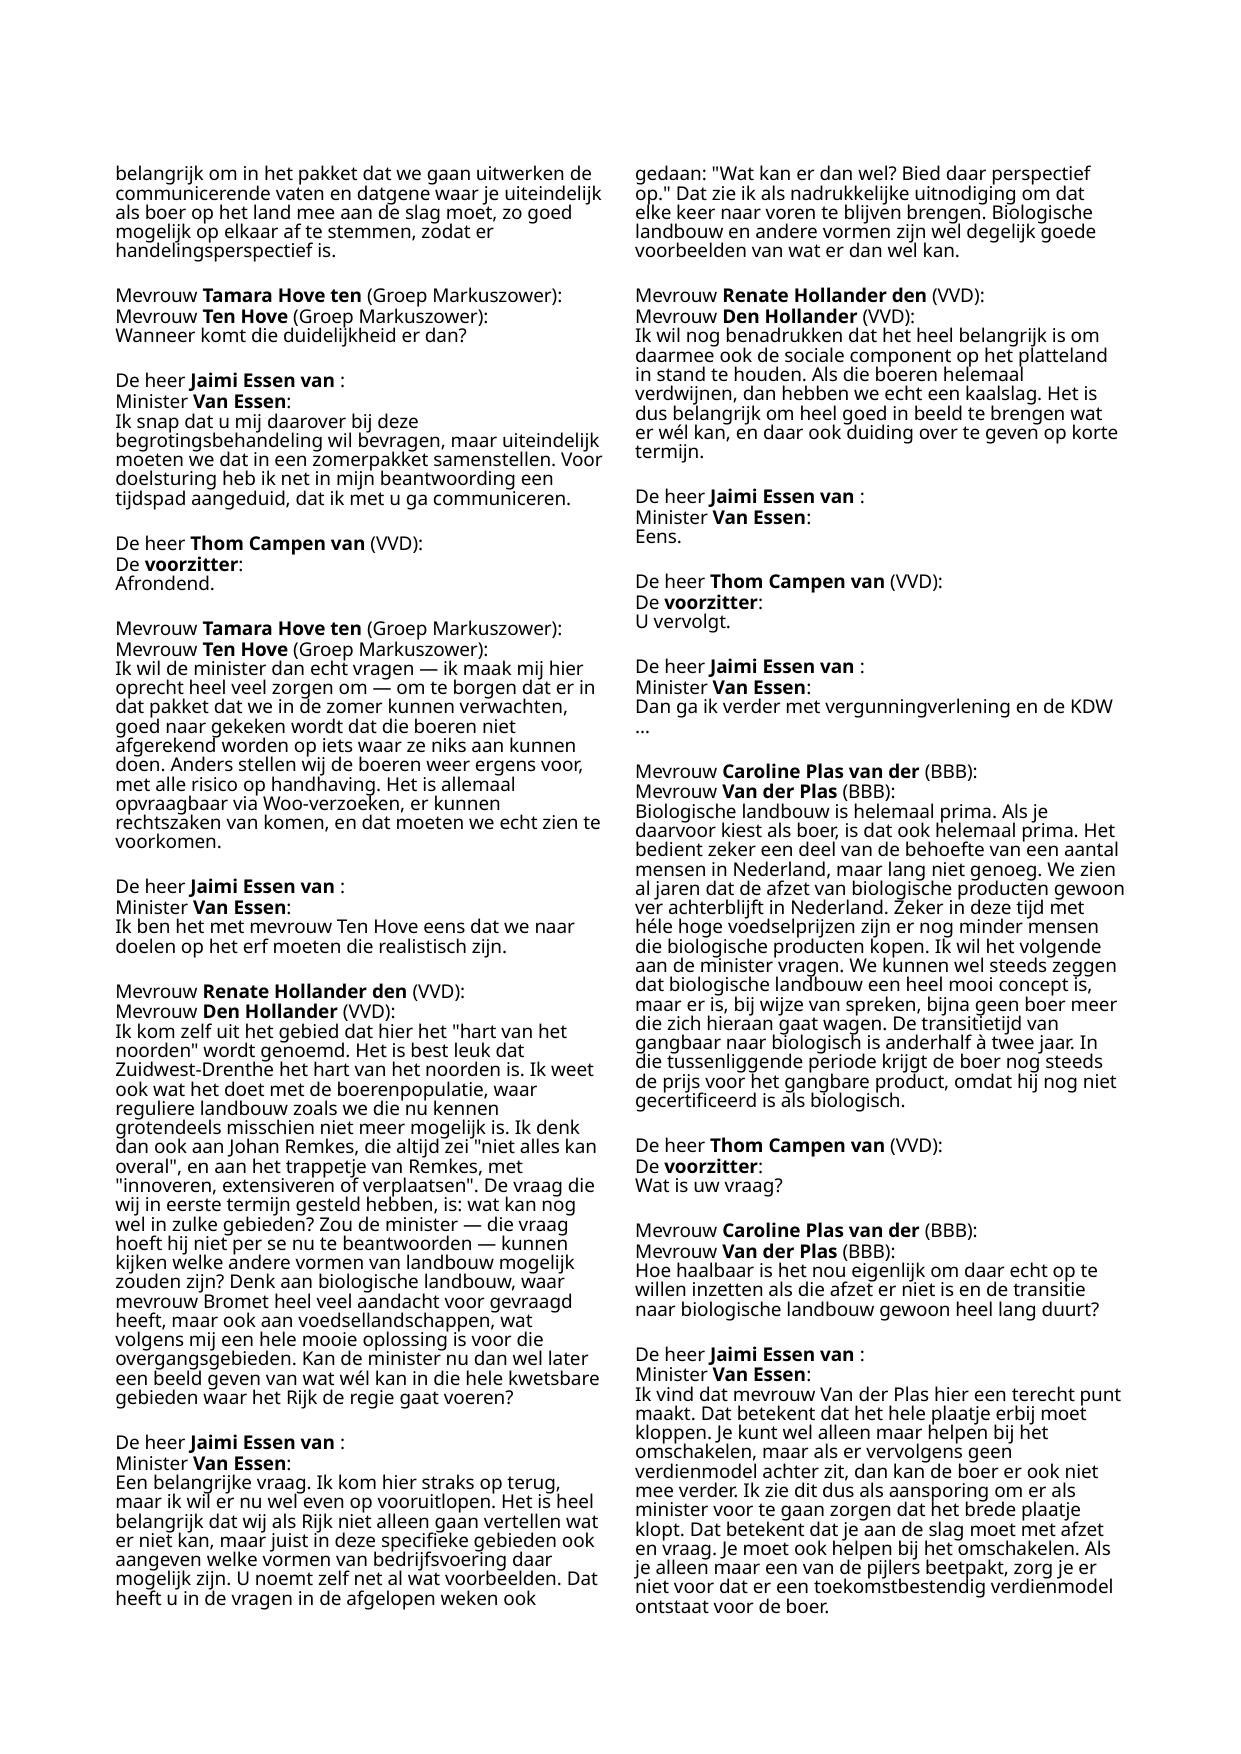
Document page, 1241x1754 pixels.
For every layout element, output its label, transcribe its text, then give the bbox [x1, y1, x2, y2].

text Ik vind dat mevrouw Van der Plas hier een terecht punt maakt. Dat betekent dat het hele plaatje erbij moet kloppen. Je kunt wel alleen maar helpen bij het omschakelen, maar als er vervolgens geen verdienmodel achter zit, dan kan de boer er ook niet mee verder. Ik zie dit dus als aansporing om er als minister voor te gaan zorgen dat het brede plaatje klopt. Dat betekent dat je aan de slag moet met afzet en vraag. Je moet ook helpen bij het omschakelen. Als je alleen maar een van de pijlers beetpakt, zorg je er niet voor dat er een toekomstbestendig verdienmodel ontstaat voor de boer. [635, 1386, 1125, 1617]
text De heer Thom Campen van (VVD): [115, 530, 605, 556]
text Hoe haalbaar is het nou eigenlijk om daar echt op te willen inzetten als die afzet er niet is en de transitie naar biologische landbouw gewoon heel lang duurt? [635, 1262, 1125, 1320]
text Wat is uw vraag? [635, 1177, 1125, 1196]
text Mevrouw Tamara Hove ten (Groep Markuszower): [115, 282, 605, 308]
text Ik wil nog benadrukken dat het heel belangrijk is om daarmee ook de sociale component op het platteland in stand te houden. Als die boeren helemaal verdwijnen, dan hebben we echt een kaalslag. Het is dus belangrijk om heel goed in beeld te brengen wat er wél kan, en daar ook duiding over te geven op korte termijn. [635, 327, 1125, 462]
text Ik ben het met mevrouw Ten Hove eens dat we naar doelen op het erf moeten die realistisch zijn. [115, 918, 605, 957]
text belangrijk om in het pakket dat we gaan uitwerken de communicerende vaten en datgene waar je uiteindelijk als boer op het land mee aan de slag moet, zo goed mogelijk op elkaar af te stemmen, zodat er handelingsperspectief is. [115, 165, 605, 262]
text Mevrouw Den Hollander (VVD): [115, 1003, 605, 1023]
text Minister Van Essen: [115, 393, 605, 413]
text Mevrouw Caroline Plas van der (BBB): [635, 1217, 1125, 1243]
text Mevrouw Ten Hove (Groep Markuszower): [115, 308, 605, 327]
text Wanneer komt die duidelijkheid er dan? [115, 327, 605, 347]
text Biologische landbouw is helemaal prima. Als je daarvoor kiest als boer, is dat ook helemaal prima. Het bedient zeker een deel van de behoefte van een aantal mensen in Nederland, maar lang niet genoeg. We zien al jaren dat de afzet van biologische producten gewoon ver achterblijft in Nederland. Zeker in deze tijd met héle hoge voedselprijzen zijn er nog minder mensen die biologische producten kopen. Ik wil het volgende aan de minister vragen. We kunnen wel steeds zeggen dat biologische landbouw een heel mooi concept is, maar er is, bij wijze van spreken, bijna geen boer meer die zich hieraan gaat wagen. De transitietijd van gangbaar naar biologisch is anderhalf à twee jaar. In die tussenliggende periode krijgt de boer nog steeds de prijs voor het gangbare product, omdat hij nog niet gecertificeerd is als biologisch. [635, 803, 1125, 1111]
text De voorzitter: [635, 594, 1125, 613]
text Mevrouw Ten Hove (Groep Markuszower): [115, 641, 605, 660]
text Een belangrijke vraag. Ik kom hier straks op terug, maar ik wil er nu wel even op vooruitlopen. Het is heel belangrijk dat wij als Rijk niet alleen gaan vertellen wat er niet kan, maar juist in deze specifieke gebieden ook aangeven welke vormen van bedrijfsvoering daar mogelijk zijn. U noemt zelf net al wat voorbeelden. Dat heeft u in de vragen in de afgelopen weken ook [115, 1474, 605, 1609]
text Mevrouw Tamara Hove ten (Groep Markuszower): [115, 615, 605, 641]
text Mevrouw Renate Hollander den (VVD): [635, 282, 1125, 308]
text De heer Jaimi Essen van : [635, 1341, 1125, 1366]
text Mevrouw Caroline Plas van der (BBB): [635, 758, 1125, 783]
text De heer Jaimi Essen van : [635, 483, 1125, 509]
text Ik kom zelf uit het gebied dat hier het "hart van het noorden" wordt genoemd. Het is best leuk dat Zuidwest-Drenthe het hart van het noorden is. Ik weet ook wat het doet met de boerenpopulatie, waar reguliere landbouw zoals we die nu kennen grotendeels misschien niet meer mogelijk is. Ik denk dan ook aan Johan Remkes, die altijd zei "niet alles kan overal", en aan het trappetje van Remkes, met "innoveren, extensiveren of verplaatsen". De vraag die wij in eerste termijn gesteld hebben, is: wat kan nog wel in zulke gebieden? Zou de minister — die vraag hoeft hij niet per se nu te beantwoorden — kunnen kijken welke andere vormen van landbouw mogelijk zouden zijn? Denk aan biologische landbouw, waar mevrouw Bromet heel veel aandacht voor gevraagd heeft, maar ook aan voedsellandschappen, wat volgens mij een hele mooie oplossing is voor die overgangsgebieden. Kan de minister nu dan wel later een beeld geven van wat wél kan in die hele kwetsbare gebieden waar het Rijk de regie gaat voeren? [115, 1023, 605, 1408]
text De heer Jaimi Essen van : [635, 653, 1125, 679]
text U vervolgt. [635, 613, 1125, 633]
text Minister Van Essen: [635, 1366, 1125, 1386]
text Minister Van Essen: [115, 1455, 605, 1474]
text De voorzitter: [635, 1158, 1125, 1177]
text Dan ga ik verder met vergunningverlening en de KDW … [635, 698, 1125, 737]
text gedaan: "Wat kan er dan wel? Bied daar perspectief op." Dat zie ik als nadrukkelijke uitnodiging om dat elke keer naar voren te blijven brengen. Biologische landbouw en andere vormen zijn wel degelijk goede voorbeelden van wat er dan wel kan. [635, 165, 1125, 262]
text Minister Van Essen: [115, 899, 605, 918]
text Eens. [635, 528, 1125, 547]
text Minister Van Essen: [635, 509, 1125, 528]
text De heer Jaimi Essen van : [115, 873, 605, 899]
text Afrondend. [115, 575, 605, 594]
text De heer Jaimi Essen van : [115, 368, 605, 393]
text Minister Van Essen: [635, 679, 1125, 698]
text De heer Thom Campen van (VVD): [635, 1132, 1125, 1158]
text De heer Thom Campen van (VVD): [635, 568, 1125, 594]
text De heer Jaimi Essen van : [115, 1429, 605, 1455]
text Mevrouw Van der Plas (BBB): [635, 783, 1125, 803]
text Mevrouw Van der Plas (BBB): [635, 1243, 1125, 1262]
text Mevrouw Renate Hollander den (VVD): [115, 978, 605, 1003]
text Ik wil de minister dan echt vragen — ik maak mij hier oprecht heel veel zorgen om — om te borgen dat er in dat pakket dat we in de zomer kunnen verwachten, goed naar gekeken wordt dat die boeren niet afgerekend worden op iets waar ze niks aan kunnen doen. Anders stellen wij de boeren weer ergens voor, met alle risico op handhaving. Het is allemaal opvraagbaar via Woo-verzoeken, er kunnen rechtszaken van komen, en dat moeten we echt zien te voorkomen. [115, 660, 605, 853]
text Ik snap dat u mij daarover bij deze begrotingsbehandeling wil bevragen, maar uiteindelijk moeten we dat in een zomerpakket samenstellen. Voor doelsturing heb ik net in mijn beantwoording een tijdspad aangeduid, dat ik met u ga communiceren. [115, 413, 605, 509]
text De voorzitter: [115, 556, 605, 575]
text Mevrouw Den Hollander (VVD): [635, 308, 1125, 327]
